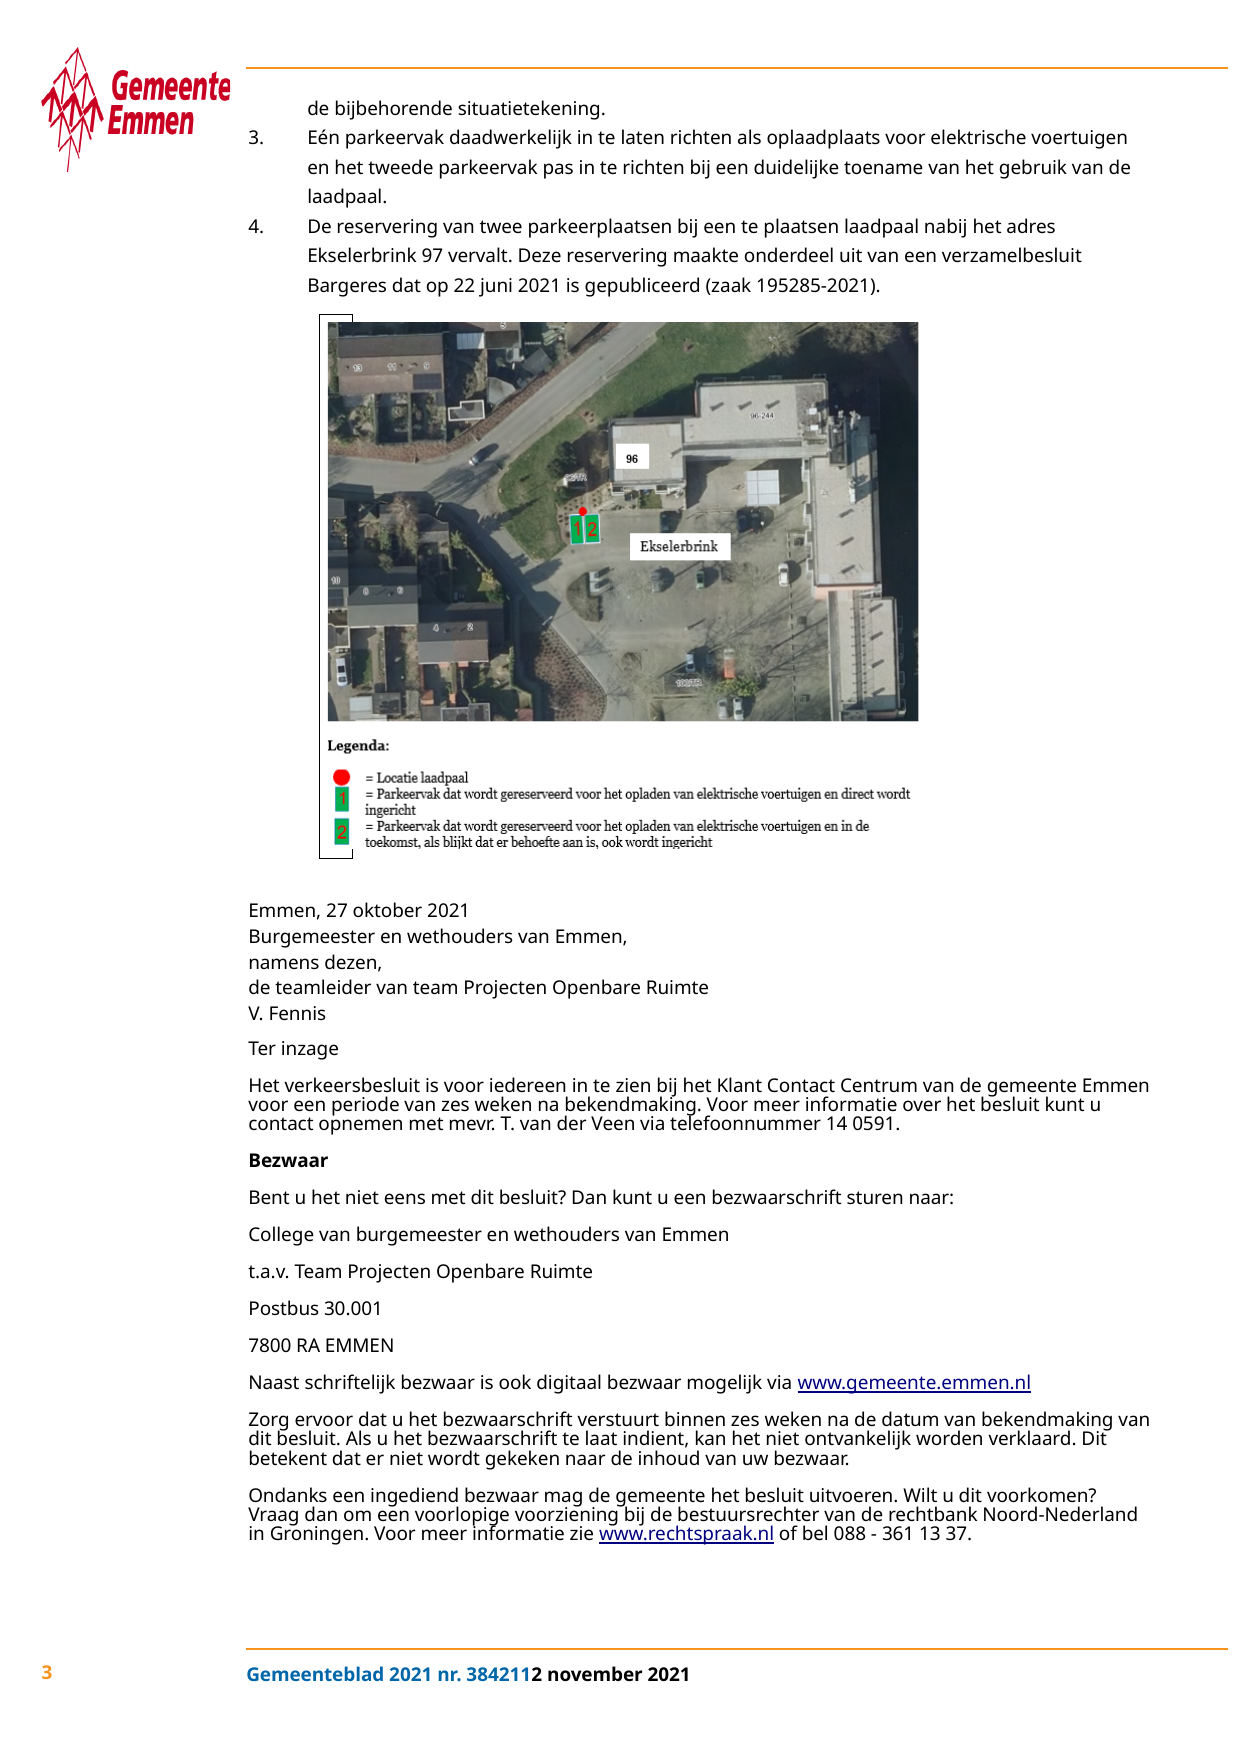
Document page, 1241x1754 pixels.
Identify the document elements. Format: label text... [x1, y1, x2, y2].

text namens dezen, [248, 949, 1152, 974]
text Naast schriftelijk bezwaar is ook digitaal bezwaar mogelijk via www.gemeente.emmen.nl [248, 1374, 1152, 1393]
text V. Fennis [248, 1000, 1152, 1026]
text Bent u het niet eens met dit besluit? Dan kunt u een bezwaarschrift sturen naar: [248, 1189, 1152, 1208]
text de teamleider van team Projecten Openbare Ruimte [248, 974, 1152, 1000]
text Ondanks een ingediend bezwaar mag de gemeente het besluit uitvoeren. Wilt u dit voorkomen? Vraag dan om een voorlopige voorziening bij de bestuursrechter van de rechtbank Noord-Nederland in Groningen. Voor meer informatie zie www.rechtspraak.nl of bel 088 - 361 13 37. [248, 1487, 1152, 1544]
text Zorg ervoor dat u het bezwaarschrift verstuurt binnen zes weken na de datum van bekendmaking van dit besluit. Als u het bezwaarschrift te laat indient, kan het niet ontvankelijk worden verklaard. Dit betekent dat er niet wordt gekeken naar de inhoud van uw bezwaar. [248, 1411, 1152, 1469]
list De reservering van twee parkeerplaatsen bij een te plaatsen laadpaal nabij het adres Ekselerbrink 97 vervalt. Deze reservering maakte onderdeel uit van een verzamelbesluit Bargeres dat op 22 juni 2021 is gepubliceerd (zaak 195285-2021). [248, 213, 1152, 298]
text Burgemeester en wethouders van Emmen, [248, 923, 1152, 949]
list de bijbehorende situatietekening. [248, 95, 1152, 121]
text Bezwaar [248, 1152, 1152, 1171]
text Het verkeersbesluit is voor iedereen in te zien bij het Klant Contact Centrum van de gemeente Emmen voor een periode van zes weken na bekendmaking. Voor meer informatie over het besluit kunt u contact opnemen met mevr. T. van der Veen via telefoonnummer 14 0591. [248, 1077, 1152, 1134]
text Ter inzage [248, 1040, 1152, 1059]
text Emmen, 27 oktober 2021 [248, 897, 1152, 923]
list Eén parkeervak daadwerkelijk in te laten richten als oplaadplaats voor elektrische voertuigen en het tweede parkeervak pas in te richten bij een duidelijke toename van het gebruik van de laadpaal. [248, 124, 1152, 209]
picture [41, 47, 231, 172]
text Postbus 30.001 [248, 1300, 1152, 1319]
text College van burgemeester en wethouders van Emmen [248, 1226, 1152, 1245]
picture [327, 322, 919, 849]
text t.a.v. Team Projecten Openbare Ruimte [248, 1263, 1152, 1282]
text 7800 RA EMMEN [248, 1337, 1152, 1356]
